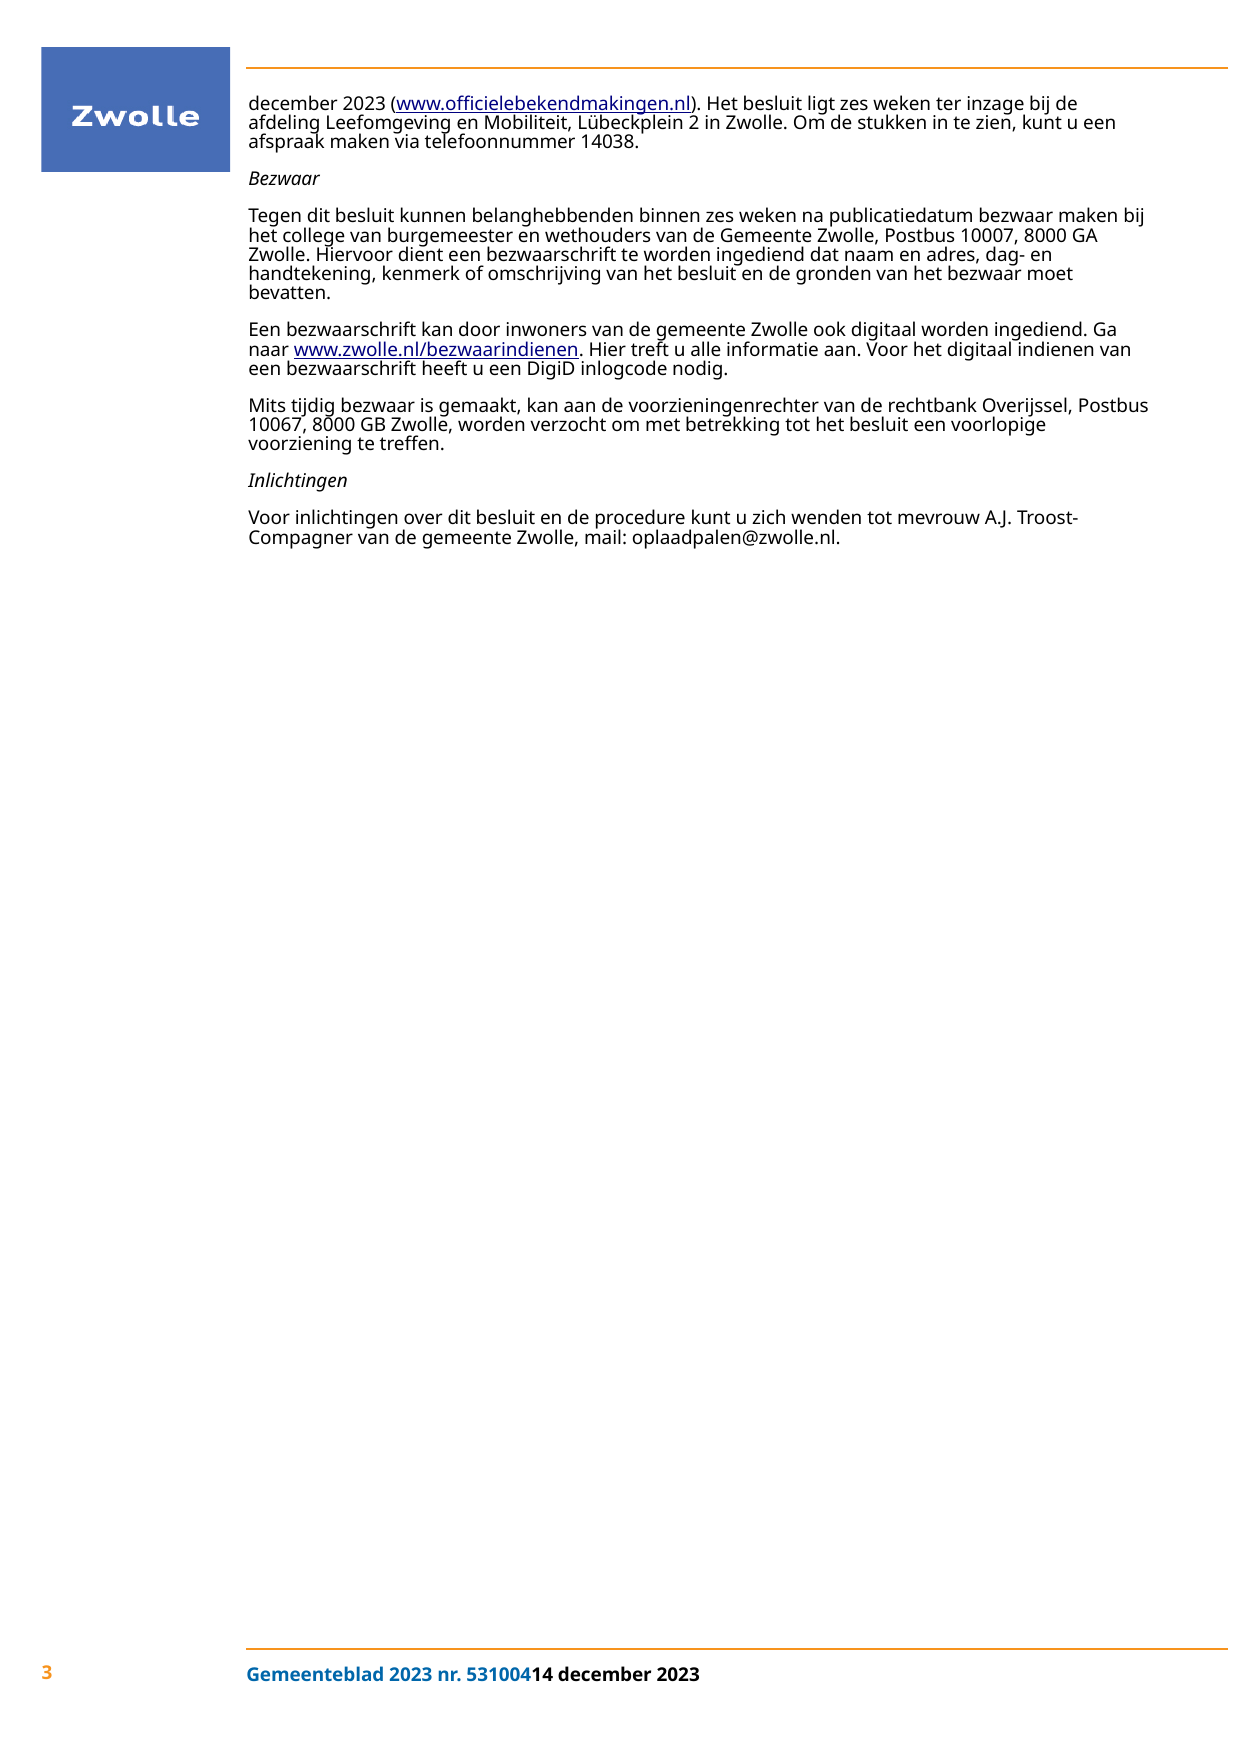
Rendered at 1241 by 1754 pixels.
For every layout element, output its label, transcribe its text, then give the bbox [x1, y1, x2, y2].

text Mits tijdig bezwaar is gemaakt, kan aan de voorzieningenrechter van de rechtbank Overijssel, Postbus 10067, 8000 GB Zwolle, worden verzocht om met betrekking tot het besluit een voorlopige voorziening te treffen. [248, 397, 1152, 455]
text Tegen dit besluit kunnen belanghebbenden binnen zes weken na publicatiedatum bezwaar maken bij het college van burgemeester en wethouders van de Gemeente Zwolle, Postbus 10007, 8000 GA Zwolle. Hiervoor dient een bezwaarschrift te worden ingediend dat naam en adres, dag- en handtekening, kenmerk of omschrijving van het besluit en de gronden van het bezwaar moet bevatten. [248, 207, 1152, 304]
text Een bezwaarschrift kan door inwoners van de gemeente Zwolle ook digitaal worden ingediend. Ga naar www.zwolle.nl/bezwaarindienen. Hier treft u alle informatie aan. Voor het digitaal indienen van een bezwaarschrift heeft u een DigiD inlogcode nodig. [248, 321, 1152, 379]
text Inlichtingen [248, 472, 1152, 492]
text Voor inlichtingen over dit besluit en de procedure kunt u zich wenden tot mevrouw A.J. Troost-Compagner van de gemeente Zwolle, mail: oplaadpalen@zwolle.nl. [248, 509, 1152, 548]
picture [41, 47, 231, 172]
text december 2023 (www.officielebekendmakingen.nl). Het besluit ligt zes weken ter inzage bij de afdeling Leefomgeving en Mobiliteit, Lübeckplein 2 in Zwolle. Om de stukken in te zien, kunt u een afspraak maken via telefoonnummer 14038. [248, 95, 1152, 153]
text Bezwaar [248, 170, 1152, 189]
